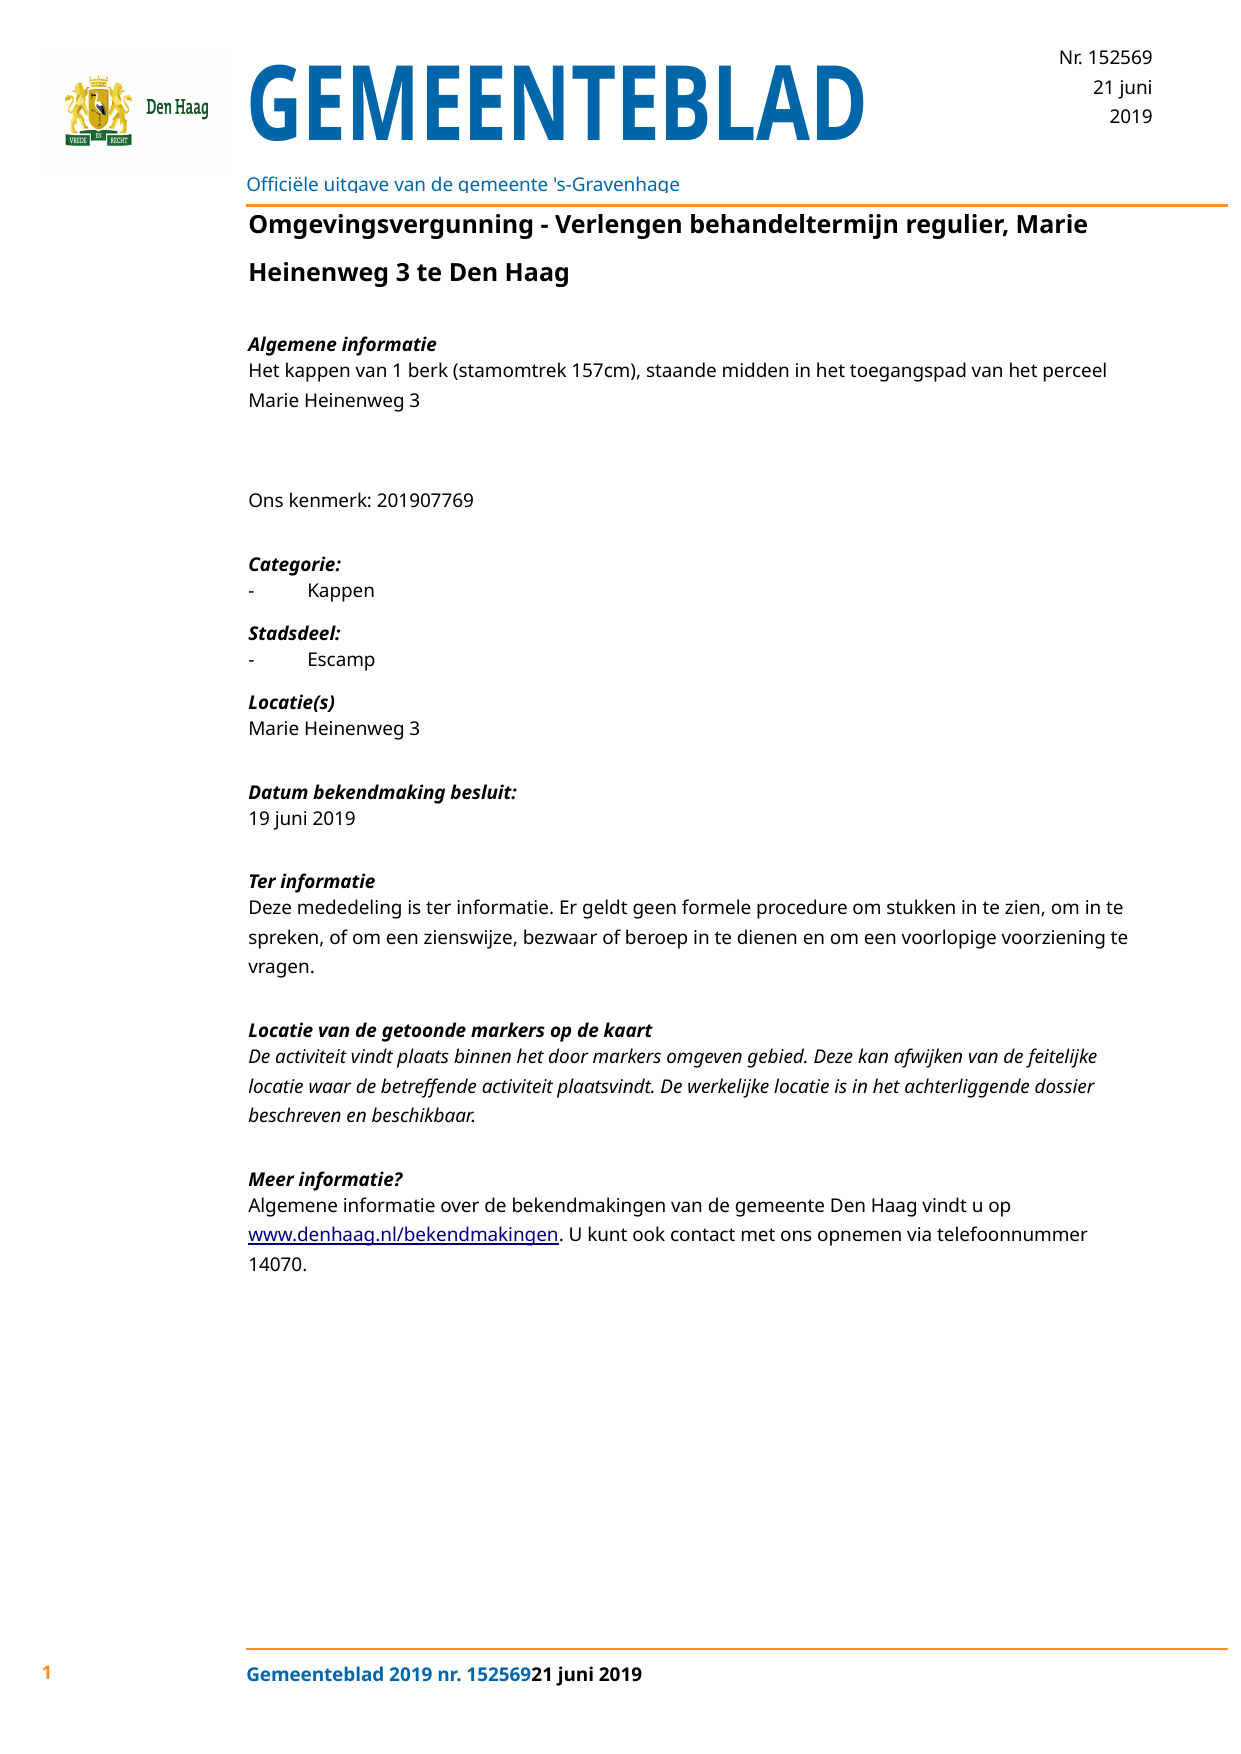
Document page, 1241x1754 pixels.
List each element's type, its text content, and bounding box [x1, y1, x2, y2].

text Algemene informatie over de bekendmakingen van de gemeente Den Haag vindt u op www.denhaag.nl/bekendmakingen. U kunt ook contact met ons opnemen via telefoonnummer 14070. [248, 1192, 1152, 1277]
text Marie Heinenweg 3 [248, 715, 1152, 741]
text Algemene informatie [248, 331, 1152, 357]
text Omgevingsvergunning - Verlengen behandeltermijn regulier, Marie Heinenweg 3 te Den Haag [248, 207, 1152, 288]
picture [41, 47, 231, 172]
text Datum bekendmaking besluit: [248, 779, 1152, 805]
text Meer informatie? [248, 1166, 1152, 1192]
text Ter informatie [248, 869, 1152, 894]
text Categorie: [248, 552, 1152, 577]
text Ons kenmerk: 201907769 [248, 488, 1152, 513]
list Escamp [248, 646, 1152, 672]
text Deze mededeling is ter informatie. Er geldt geen formele procedure om stukken in te zien, om in te spreken, of om een zienswijze, bezwaar of beroep in te dienen en om een voorlopige voorziening te vragen. [248, 894, 1152, 979]
text Locatie van de getoonde markers op de kaart [248, 1017, 1152, 1043]
text 19 juni 2019 [248, 805, 1152, 830]
text Locatie(s) [248, 689, 1152, 715]
text Het kappen van 1 berk (stamomtrek 157cm), staande midden in het toegangspad van het perceel Marie Heinenweg 3 [248, 357, 1152, 412]
text Stadsdeel: [248, 620, 1152, 646]
list Kappen [248, 577, 1152, 603]
text De activiteit vindt plaats binnen het door markers omgeven gebied. Deze kan afwijken van de feitelijke locatie waar de betreffende activiteit plaatsvindt. De werkelijke locatie is in het achterliggende dossier beschreven en beschikbaar. [248, 1043, 1152, 1128]
